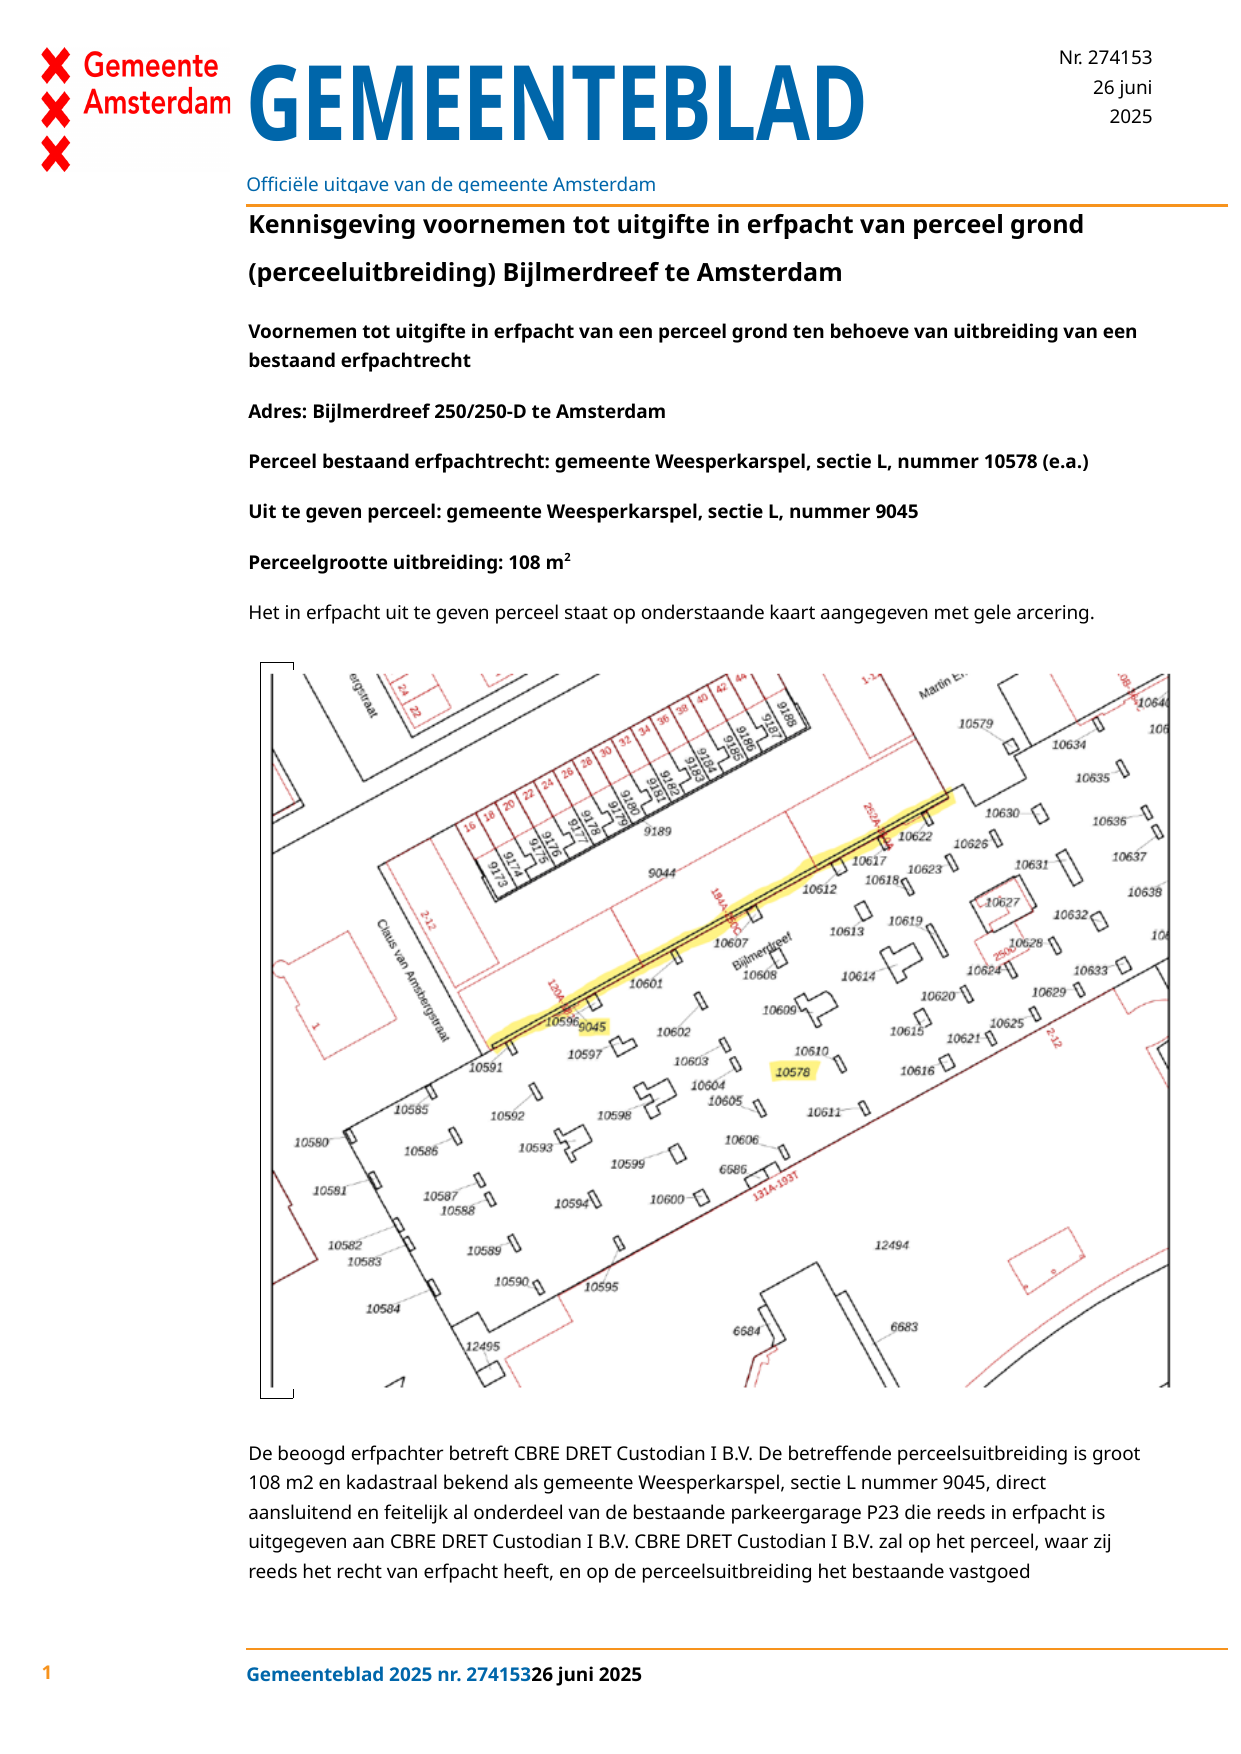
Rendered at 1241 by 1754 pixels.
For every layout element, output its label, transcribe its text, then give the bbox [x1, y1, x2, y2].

text Kennisgeving voornemen tot uitgifte in erfpacht van perceel grond (perceeluitbreiding) Bijlmerdreef te Amsterdam [248, 207, 1152, 288]
text Voornemen tot uitgifte in erfpacht van een perceel grond ten behoeve van uitbreiding van een bestaand erfpachtrecht [248, 318, 1152, 373]
text Uit te geven perceel: gemeente Weesperkarspel, sectie L, nummer 9045 [248, 499, 1152, 524]
picture [41, 47, 231, 172]
text Adres: Bijlmerdreef 250/250-D te Amsterdam [248, 398, 1152, 424]
text Perceelgrootte uitbreiding: 108 m2 [248, 549, 1152, 575]
text De beoogd erfpachter betreft CBRE DRET Custodian I B.V. De betreffende perceelsuitbreiding is groot 108 m2 en kadastraal bekend als gemeente Weesperkarspel, sectie L nummer 9045, direct aansluitend en feitelijk al onderdeel van de bestaande parkeergarage P23 die reeds in erfpacht is uitgegeven aan CBRE DRET Custodian I B.V. CBRE DRET Custodian I B.V. zal op het perceel, waar zij reeds het recht van erfpacht heeft, en op de perceelsuitbreiding het bestaande vastgoed [248, 1440, 1152, 1584]
picture [268, 670, 1173, 1389]
text Perceel bestaand erfpachtrecht: gemeente Weesperkarspel, sectie L, nummer 10578 (e.a.) [248, 448, 1152, 474]
text Het in erfpacht uit te geven perceel staat op onderstaande kaart aangegeven met gele arcering. [248, 599, 1152, 625]
